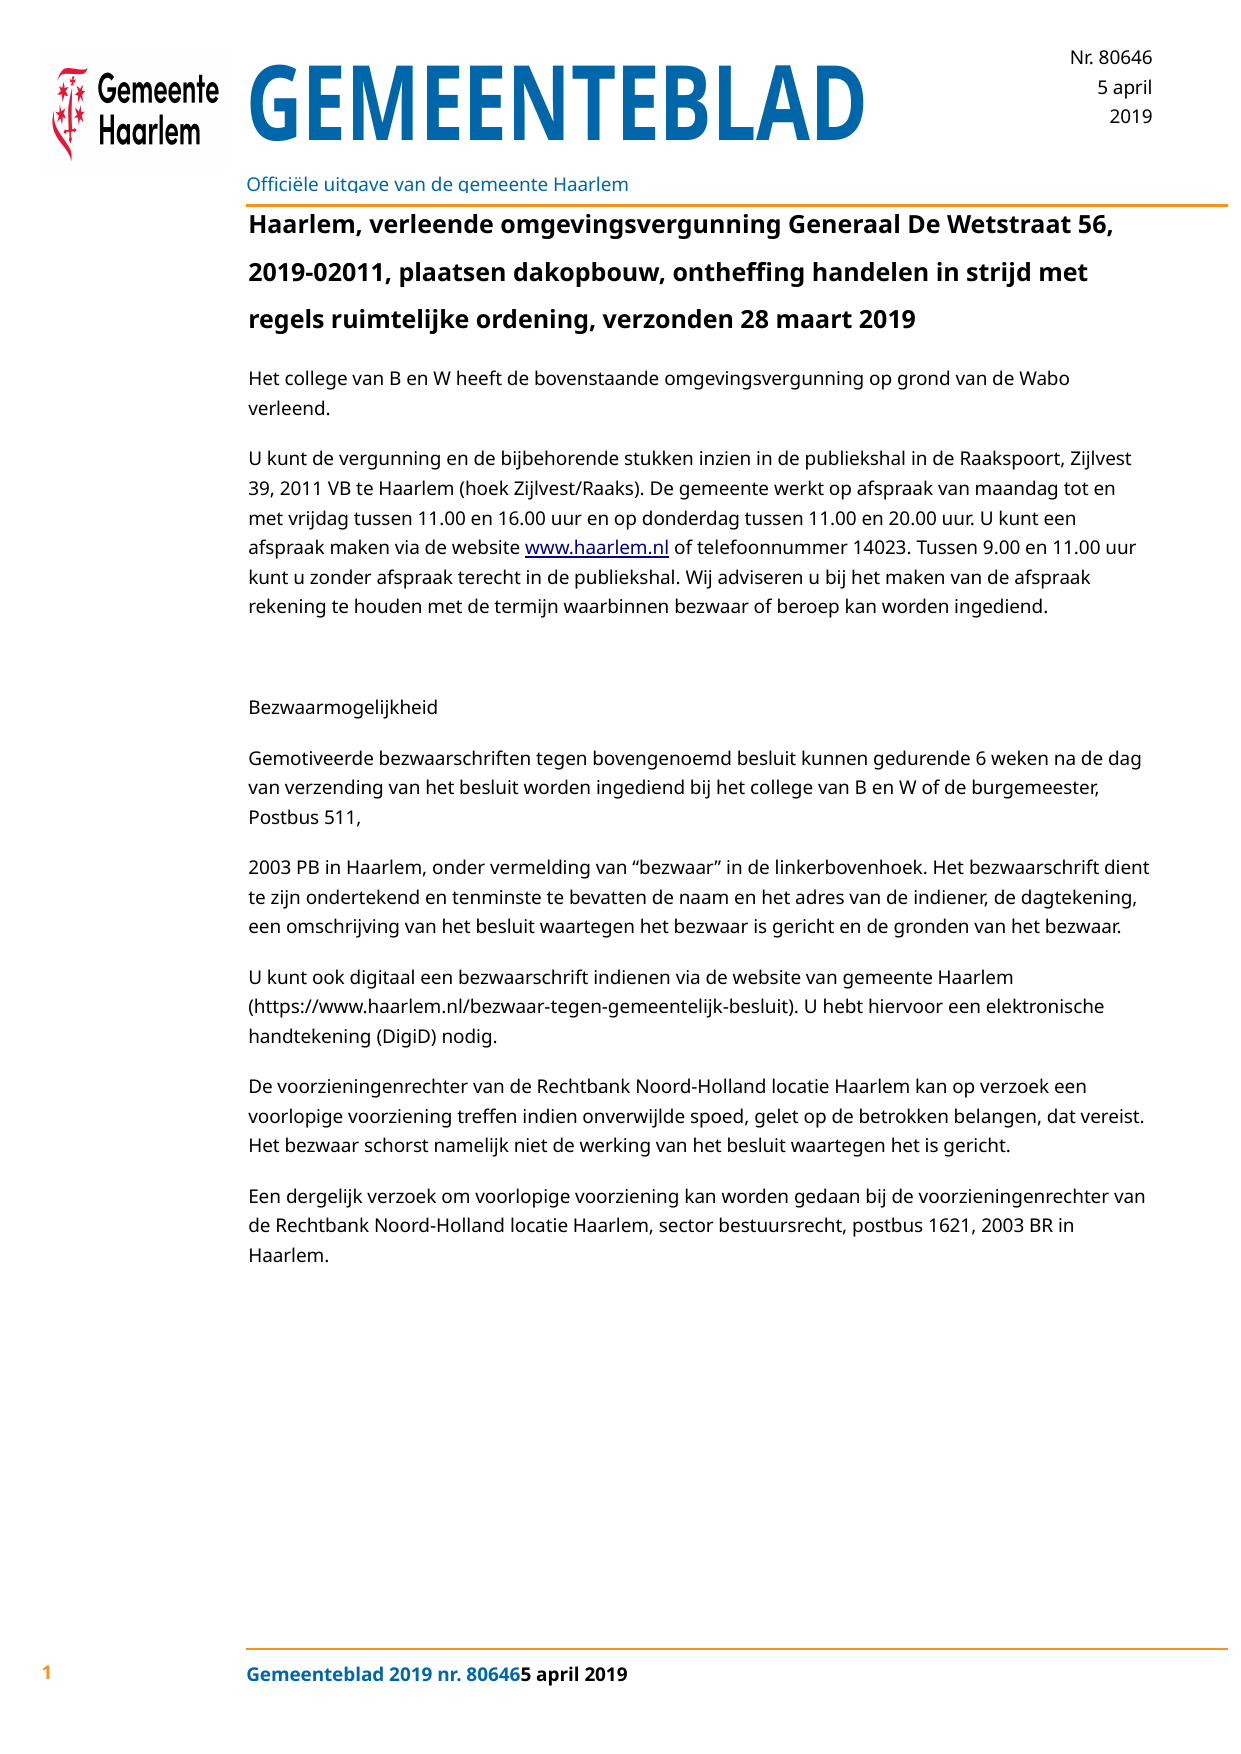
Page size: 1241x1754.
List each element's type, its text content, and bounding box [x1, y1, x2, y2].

text Het college van B en W heeft de bovenstaande omgevingsvergunning op grond van de Wabo verleend. [248, 366, 1152, 421]
text De voorzieningenrechter van de Rechtbank Noord-Holland locatie Haarlem kan op verzoek een voorlopige voorziening treffen indien onverwijlde spoed, gelet op de betrokken belangen, dat vereist. Het bezwaar schorst namelijk niet de werking van het besluit waartegen het is gericht. [248, 1073, 1152, 1158]
picture [41, 47, 231, 172]
text 2003 PB in Haarlem, onder vermelding van “bezwaar” in de linkerbovenhoek. Het bezwaarschrift dient te zijn ondertekend en tenminste te bevatten de naam en het adres van de indiener, de dagtekening, een omschrijving van het besluit waartegen het bezwaar is gericht en de gronden van het bezwaar. [248, 854, 1152, 939]
text U kunt de vergunning en de bijbehorende stukken inzien in de publiekshal in de Raakspoort, Zijlvest 39, 2011 VB te Haarlem (hoek Zijlvest/Raaks). De gemeente werkt op afspraak van maandag tot en met vrijdag tussen 11.00 en 16.00 uur en op donderdag tussen 11.00 en 20.00 uur. U kunt een afspraak maken via de website www.haarlem.nl of telefoonnummer 14023. Tussen 9.00 en 11.00 uur kunt u zonder afspraak terecht in de publiekshal. Wij adviseren u bij het maken van de afspraak rekening te houden met de termijn waarbinnen bezwaar of beroep kan worden ingediend. [248, 446, 1152, 619]
text U kunt ook digitaal een bezwaarschrift indienen via de website van gemeente Haarlem (https://www.haarlem.nl/bezwaar-tegen-gemeentelijk-besluit). U hebt hiervoor een elektronische handtekening (DigiD) nodig. [248, 964, 1152, 1049]
text Bezwaarmogelijkheid [248, 694, 1152, 720]
text Haarlem, verleende omgevingsvergunning Generaal De Wetstraat 56, 2019-02011, plaatsen dakopbouw, ontheffing handelen in strijd met regels ruimtelijke ordening, verzonden 28 maart 2019 [248, 207, 1152, 336]
text Een dergelijk verzoek om voorlopige voorziening kan worden gedaan bij de voorzieningenrechter van de Rechtbank Noord-Holland locatie Haarlem, sector bestuursrecht, postbus 1621, 2003 BR in Haarlem. [248, 1183, 1152, 1268]
text Gemotiveerde bezwaarschriften tegen bovengenoemd besluit kunnen gedurende 6 weken na de dag van verzending van het besluit worden ingediend bij het college van B en W of de burgemeester, Postbus 511, [248, 745, 1152, 829]
